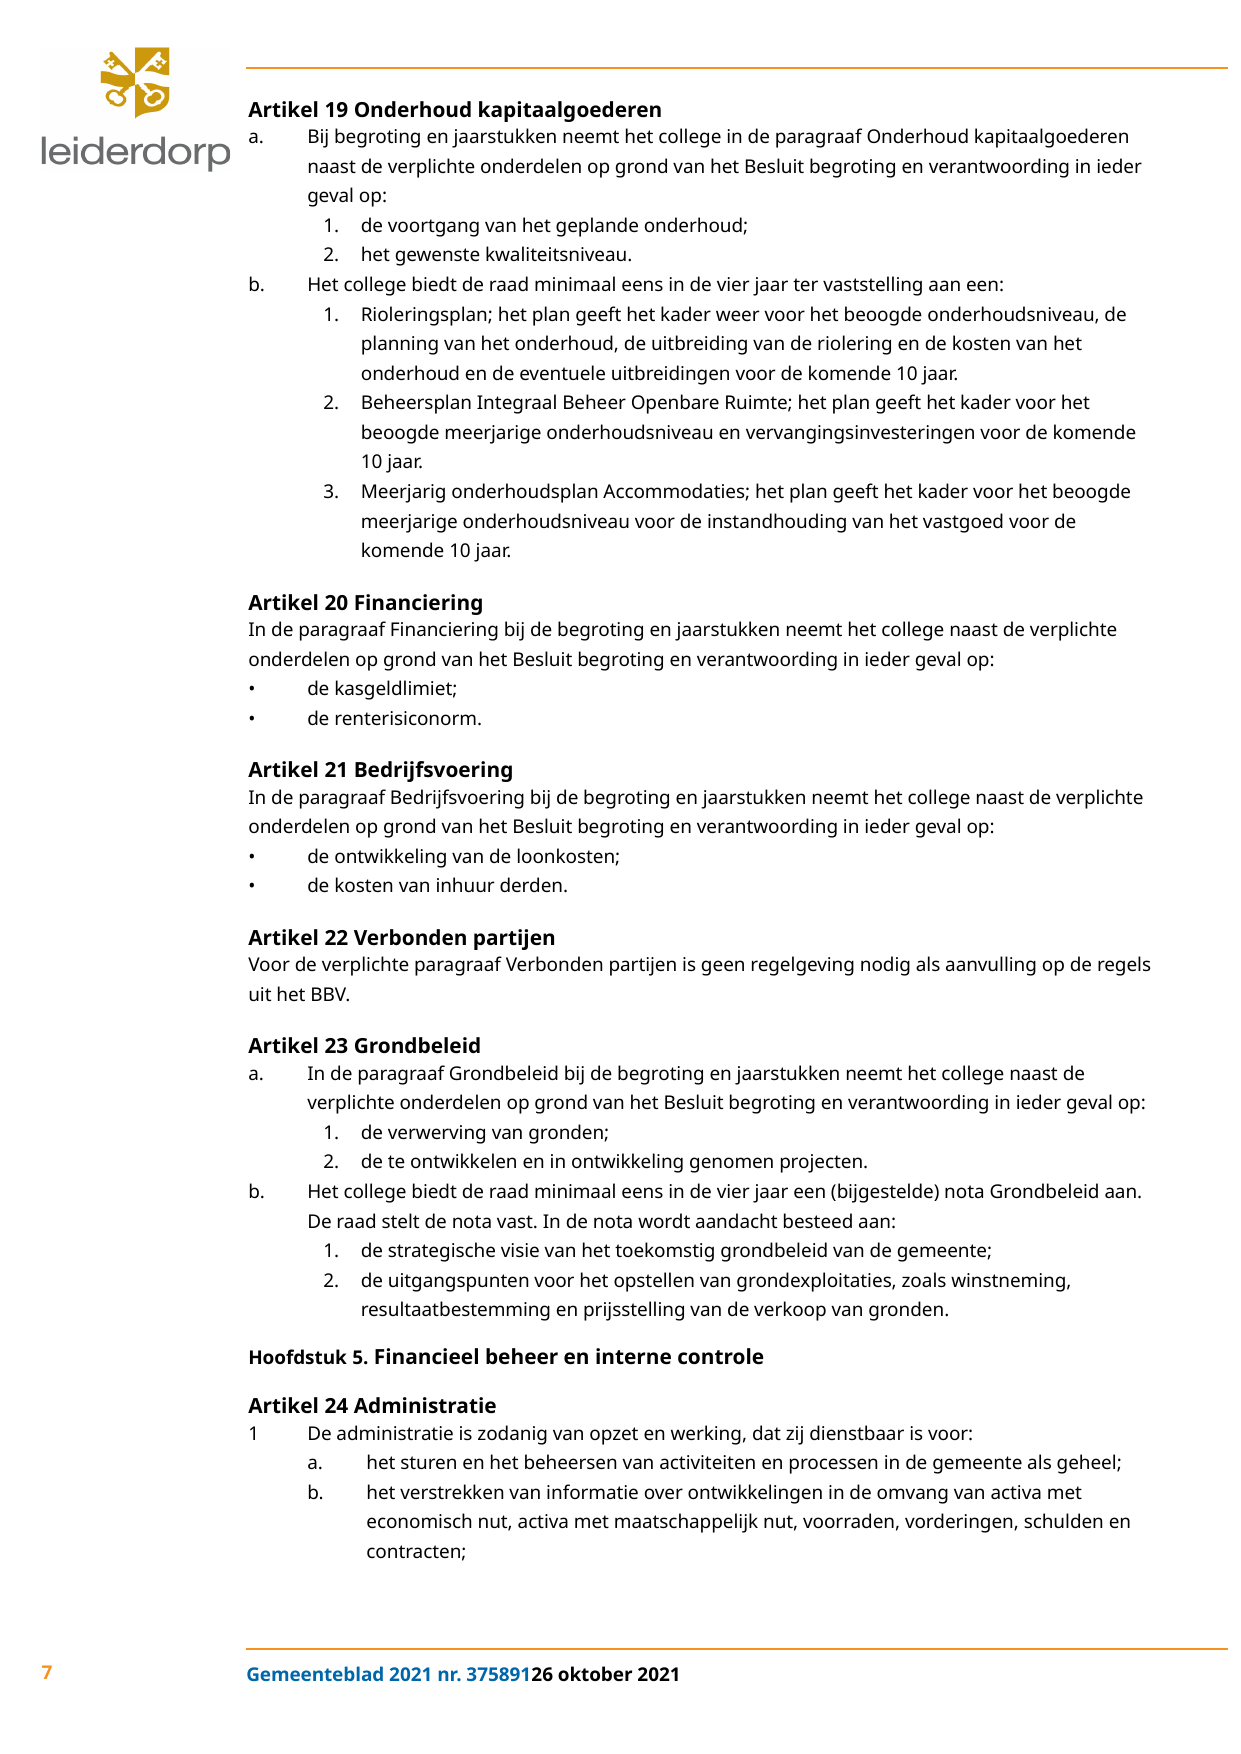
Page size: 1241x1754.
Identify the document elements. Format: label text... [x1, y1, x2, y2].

list Rioleringsplan; het plan geeft het kader weer voor het beoogde onderhoudsniveau, de planning van het onderhoud, de uitbreiding van de riolering en de kosten van het onderhoud en de eventuele uitbreidingen voor de komende 10 jaar. [323, 301, 1152, 386]
list In de paragraaf Grondbeleid bij de begroting en jaarstukken neemt het college naast de verplichte onderdelen op grond van het Besluit begroting en verantwoording in ieder geval op: [248, 1060, 1152, 1115]
list Het college biedt de raad minimaal eens in de vier jaar ter vaststelling aan een: [248, 271, 1152, 297]
text Artikel 19 Onderhoud kapitaalgoederen [248, 95, 1152, 123]
text In de paragraaf Financiering bij de begroting en jaarstukken neemt het college naast de verplichte onderdelen op grond van het Besluit begroting en verantwoording in ieder geval op: [248, 616, 1152, 672]
list het gewenste kwaliteitsniveau. [323, 242, 1152, 267]
list De administratie is zodanig van opzet en werking, dat zij dienstbaar is voor: [248, 1420, 1152, 1446]
text Artikel 24 Administratie [248, 1391, 1152, 1420]
text Artikel 21 Bedrijfsvoering [248, 755, 1152, 784]
list de uitgangspunten voor het opstellen van grondexploitaties, zoals winstneming, resultaatbestemming en prijsstelling van de verkoop van gronden. [323, 1267, 1152, 1322]
list Bij begroting en jaarstukken neemt het college in de paragraaf Onderhoud kapitaalgoederen naast de verplichte onderdelen op grond van het Besluit begroting en verantwoording in ieder geval op: [248, 123, 1152, 208]
list de kasgeldlimiet; [248, 675, 1152, 701]
text Artikel 23 Grondbeleid [248, 1031, 1152, 1060]
list de voortgang van het geplande onderhoud; [323, 212, 1152, 238]
list de renterisiconorm. [248, 705, 1152, 731]
text Artikel 22 Verbonden partijen [248, 923, 1152, 951]
text In de paragraaf Bedrijfsvoering bij de begroting en jaarstukken neemt het college naast de verplichte onderdelen op grond van het Besluit begroting en verantwoording in ieder geval op: [248, 784, 1152, 839]
list de te ontwikkelen en in ontwikkeling genomen projecten. [323, 1149, 1152, 1174]
list het sturen en het beheersen van activiteiten en processen in de gemeente als geheel; [307, 1449, 1152, 1475]
list de strategische visie van het toekomstig grondbeleid van de gemeente; [323, 1237, 1152, 1263]
text Voor de verplichte paragraaf Verbonden partijen is geen regelgeving nodig als aanvulling op de regels uit het BBV. [248, 951, 1152, 1007]
picture [41, 47, 231, 172]
text Artikel 20 Financiering [248, 588, 1152, 616]
list de ontwikkeling van de loonkosten; [248, 843, 1152, 869]
list het verstrekken van informatie over ontwikkelingen in de omvang van activa met economisch nut, activa met maatschappelijk nut, voorraden, vorderingen, schulden en contracten; [307, 1479, 1152, 1564]
list Meerjarig onderhoudsplan Accommodaties; het plan geeft het kader voor het beoogde meerjarige onderhoudsniveau voor de instandhouding van het vastgoed voor de komende 10 jaar. [323, 478, 1152, 563]
list de verwerving van gronden; [323, 1119, 1152, 1145]
list de kosten van inhuur derden. [248, 873, 1152, 898]
text Hoofdstuk 5. Financieel beheer en interne controle [248, 1342, 1152, 1371]
list Beheersplan Integraal Beheer Openbare Ruimte; het plan geeft het kader voor het beoogde meerjarige onderhoudsniveau en vervangingsinvesteringen voor de komende 10 jaar. [323, 389, 1152, 474]
list Het college biedt de raad minimaal eens in de vier jaar een (bijgestelde) nota Grondbeleid aan. De raad stelt de nota vast. In de nota wordt aandacht besteed aan: [248, 1178, 1152, 1233]
